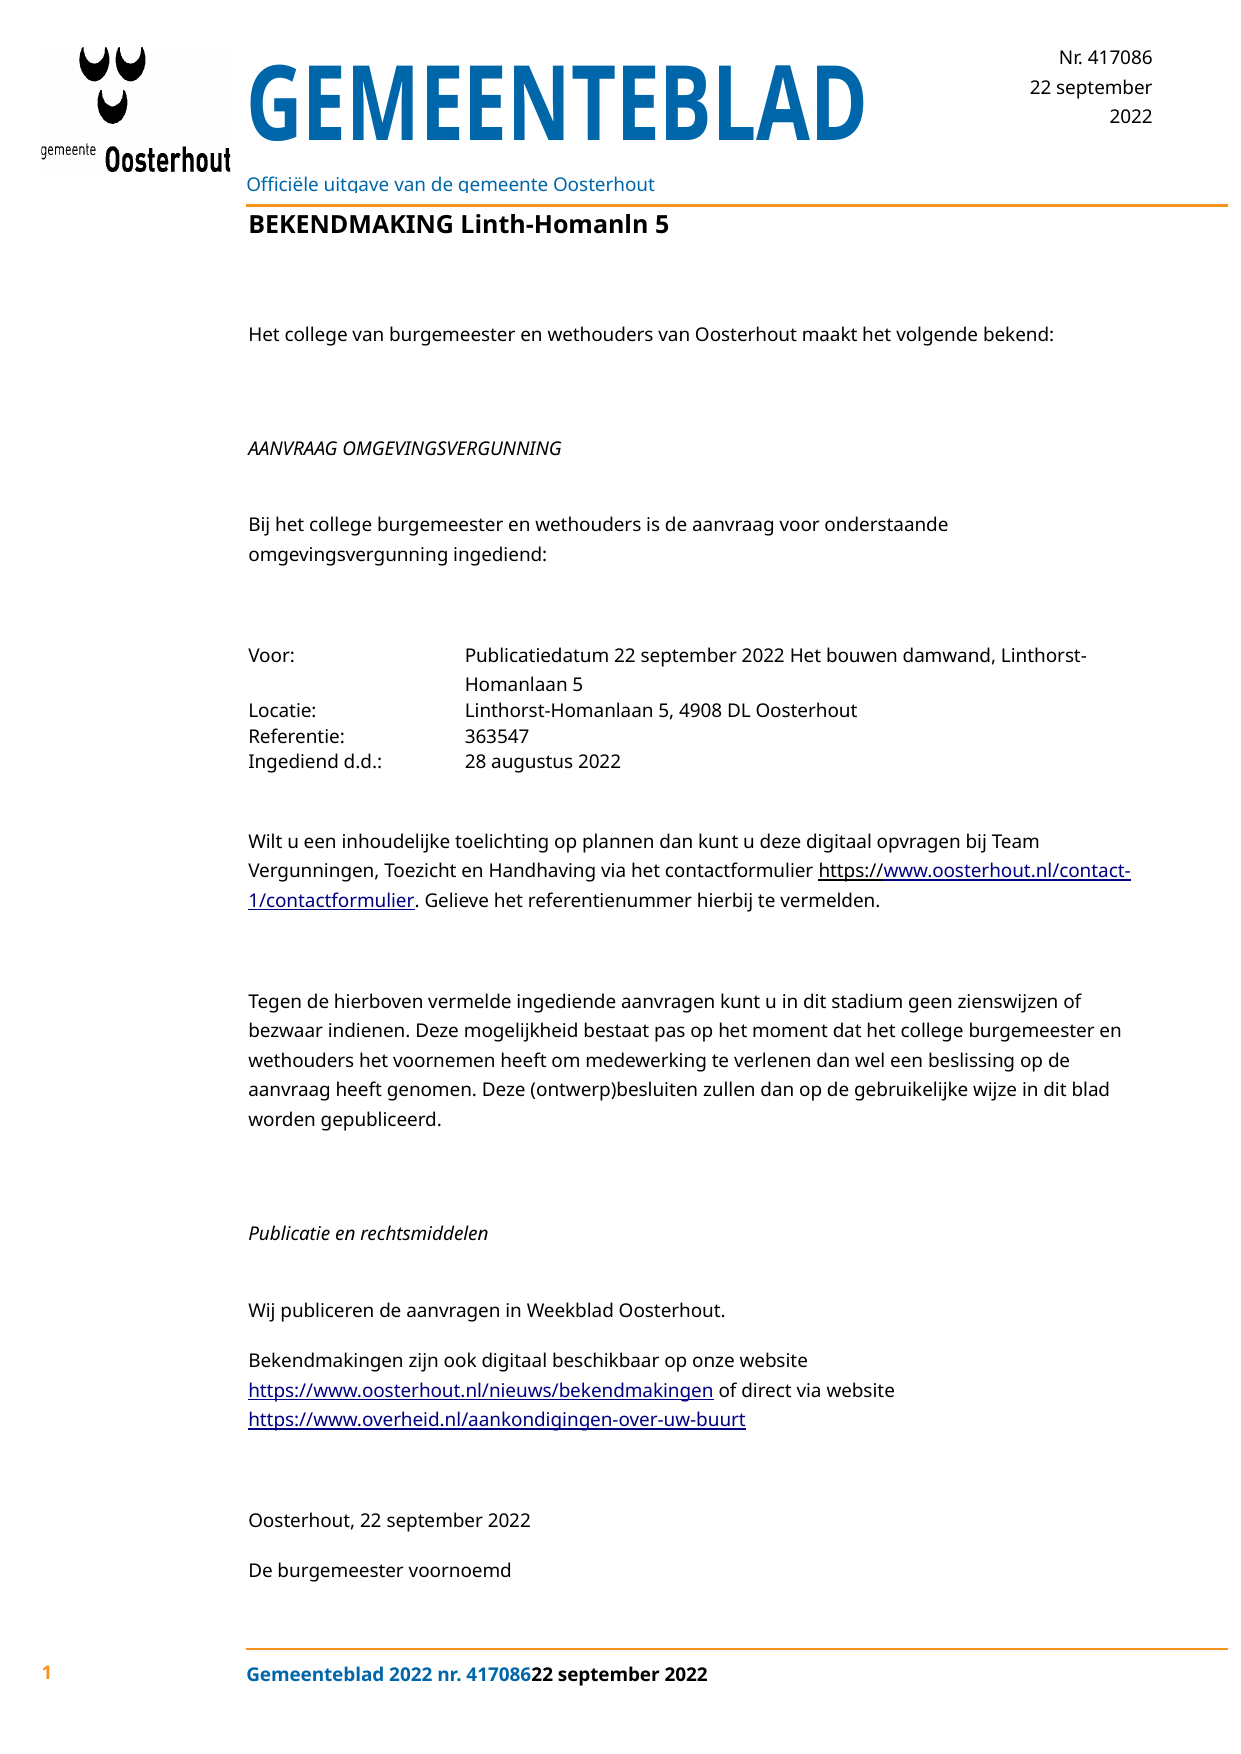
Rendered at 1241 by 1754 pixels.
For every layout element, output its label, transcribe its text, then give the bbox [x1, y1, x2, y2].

text Publicatie en rechtsmiddelen [248, 1221, 1152, 1246]
table_header Voor: [248, 642, 464, 697]
table_cell 363547 [465, 723, 1152, 748]
text Oosterhout, 22 september 2022 [248, 1507, 1152, 1533]
text Bekendmakingen zijn ook digitaal beschikbaar op onze website https://www.oosterhout.nl/nieuws/bekendmakingen of direct via website https://www.overheid.nl/aankondigingen-over-uw-buurt [248, 1347, 1152, 1432]
table_cell Referentie: [248, 723, 464, 748]
text AANVRAAG OMGEVINGSVERGUNNING [248, 435, 1152, 461]
table_cell Linthorst-Homanlaan 5, 4908 DL Oosterhout [465, 697, 1152, 723]
picture [41, 47, 231, 172]
table_header Publicatiedatum 22 september 2022 Het bouwen damwand, Linthorst-Homanlaan 5 [465, 642, 1152, 697]
text Wilt u een inhoudelijke toelichting op plannen dan kunt u deze digitaal opvragen bij Team Vergunningen, Toezicht en Handhaving via het contactformulier https://www.oosterhout.nl/contact-1/contactformulier. Gelieve het referentienummer hierbij te vermelden. [248, 828, 1152, 913]
text Tegen de hierboven vermelde ingediende aanvragen kunt u in dit stadium geen zienswijzen of bezwaar indienen. Deze mogelijkheid bestaat pas op het moment dat het college burgemeester en wethouders het voornemen heeft om medewerking te verlenen dan wel een beslissing op de aanvraag heeft genomen. Deze (ontwerp)besluiten zullen dan op de gebruikelijke wijze in dit blad worden gepubliceerd. [248, 988, 1152, 1132]
text Bij het college burgemeester en wethouders is de aanvraag voor onderstaande omgevingsvergunning ingediend: [248, 511, 1152, 567]
text De burgemeester voornoemd [248, 1558, 1152, 1583]
text Het college van burgemeester en wethouders van Oosterhout maakt het volgende bekend: [248, 321, 1152, 346]
text Wij publiceren de aanvragen in Weekblad Oosterhout. [248, 1297, 1152, 1322]
table_cell 28 augustus 2022 [465, 749, 1152, 774]
text BEKENDMAKING Linth-Homanln 5 [248, 207, 1152, 241]
table_cell Locatie: [248, 697, 464, 723]
table_cell Ingediend d.d.: [248, 749, 464, 774]
